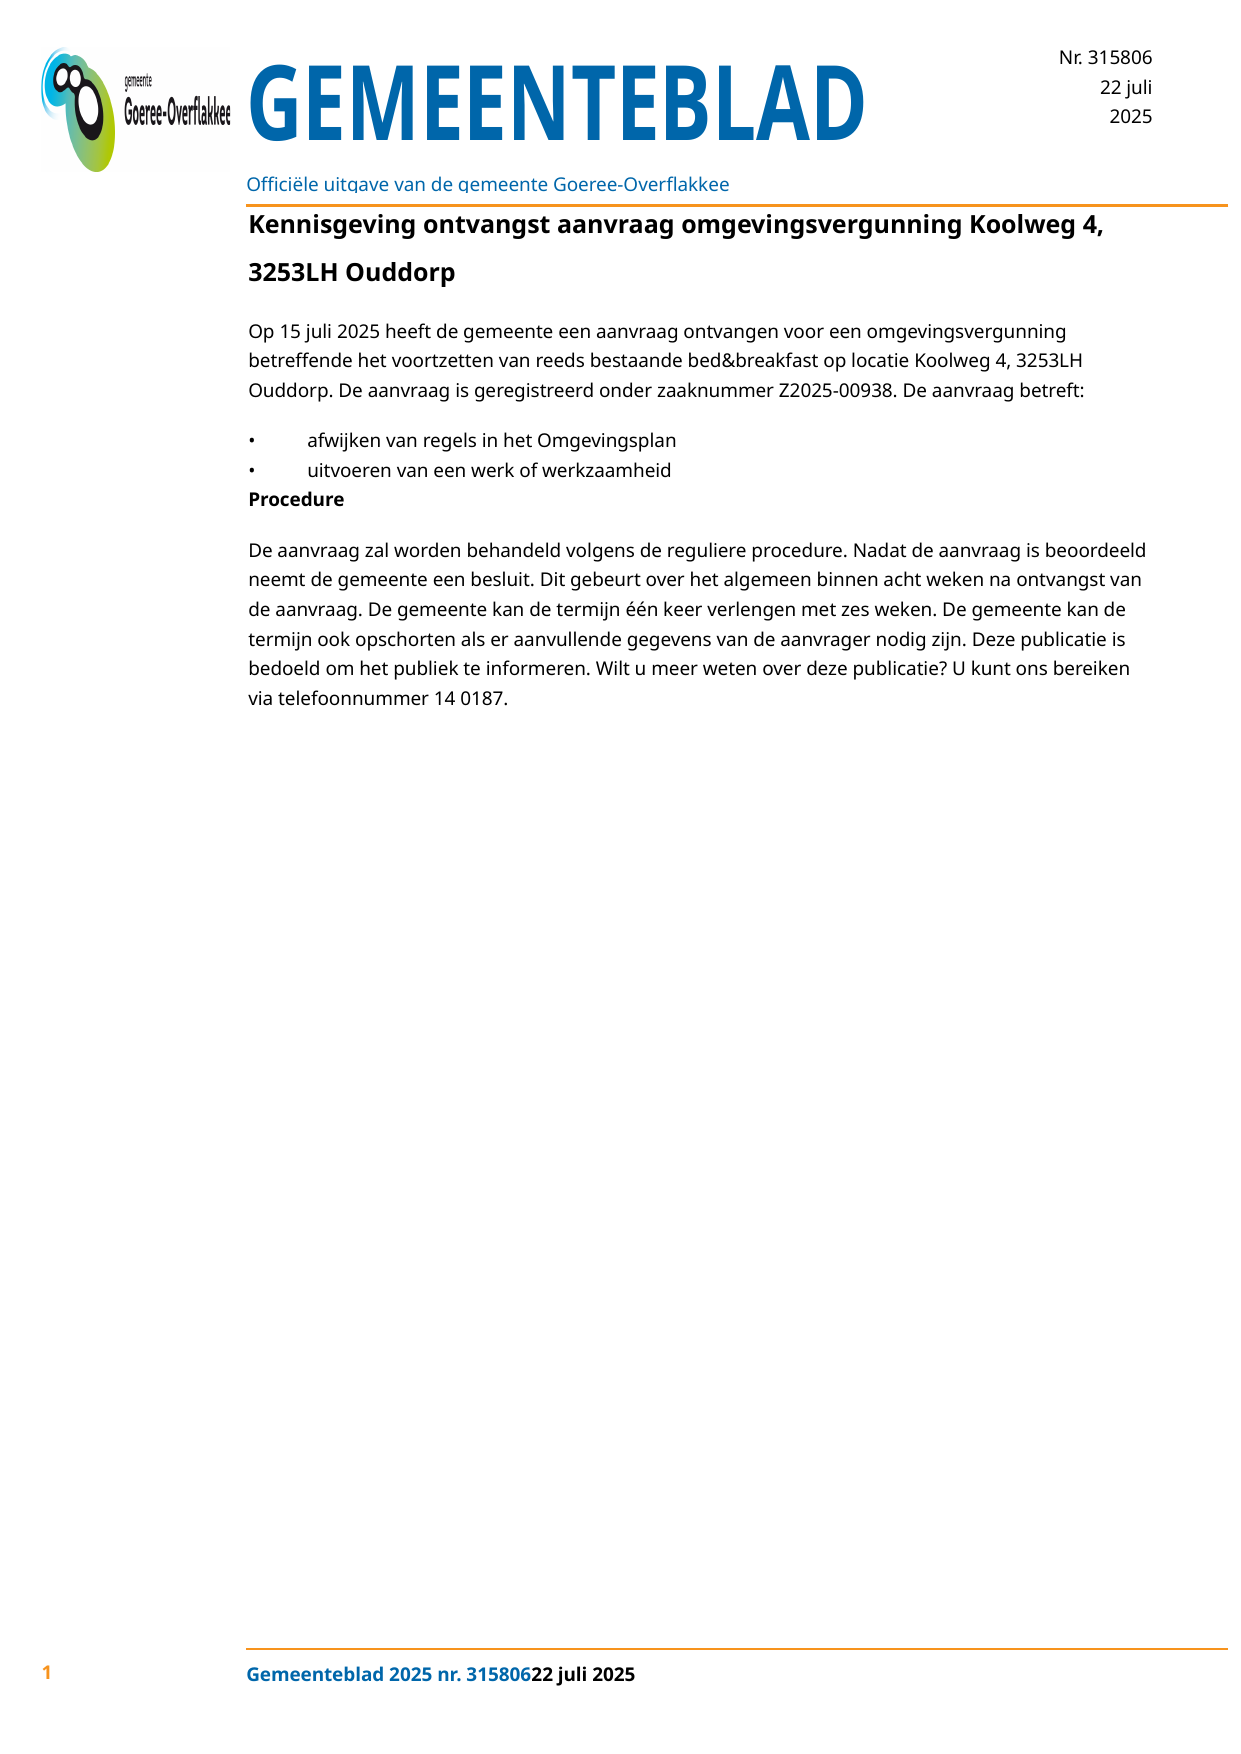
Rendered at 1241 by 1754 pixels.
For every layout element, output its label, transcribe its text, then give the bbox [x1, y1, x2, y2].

list afwijken van regels in het Omgevingsplan [248, 427, 1152, 453]
list uitvoeren van een werk of werkzaamheid [248, 457, 1152, 483]
text Op 15 juli 2025 heeft de gemeente een aanvraag ontvangen voor een omgevingsvergunning betreffende het voortzetten van reeds bestaande bed&breakfast op locatie Koolweg 4, 3253LH Ouddorp. De aanvraag is geregistreerd onder zaaknummer Z2025-00938. De aanvraag betreft: [248, 318, 1152, 403]
text Procedure [248, 487, 1152, 512]
text Kennisgeving ontvangst aanvraag omgevingsvergunning Koolweg 4, 3253LH Ouddorp [248, 207, 1152, 288]
text De aanvraag zal worden behandeld volgens de reguliere procedure. Nadat de aanvraag is beoordeeld neemt de gemeente een besluit. Dit gebeurt over het algemeen binnen acht weken na ontvangst van de aanvraag. De gemeente kan de termijn één keer verlengen met zes weken. De gemeente kan de termijn ook opschorten als er aanvullende gegevens van de aanvrager nodig zijn. Deze publicatie is bedoeld om het publiek te informeren. Wilt u meer weten over deze publicatie? U kunt ons bereiken via telefoonnummer 14 0187. [248, 537, 1152, 711]
picture [41, 47, 231, 172]
